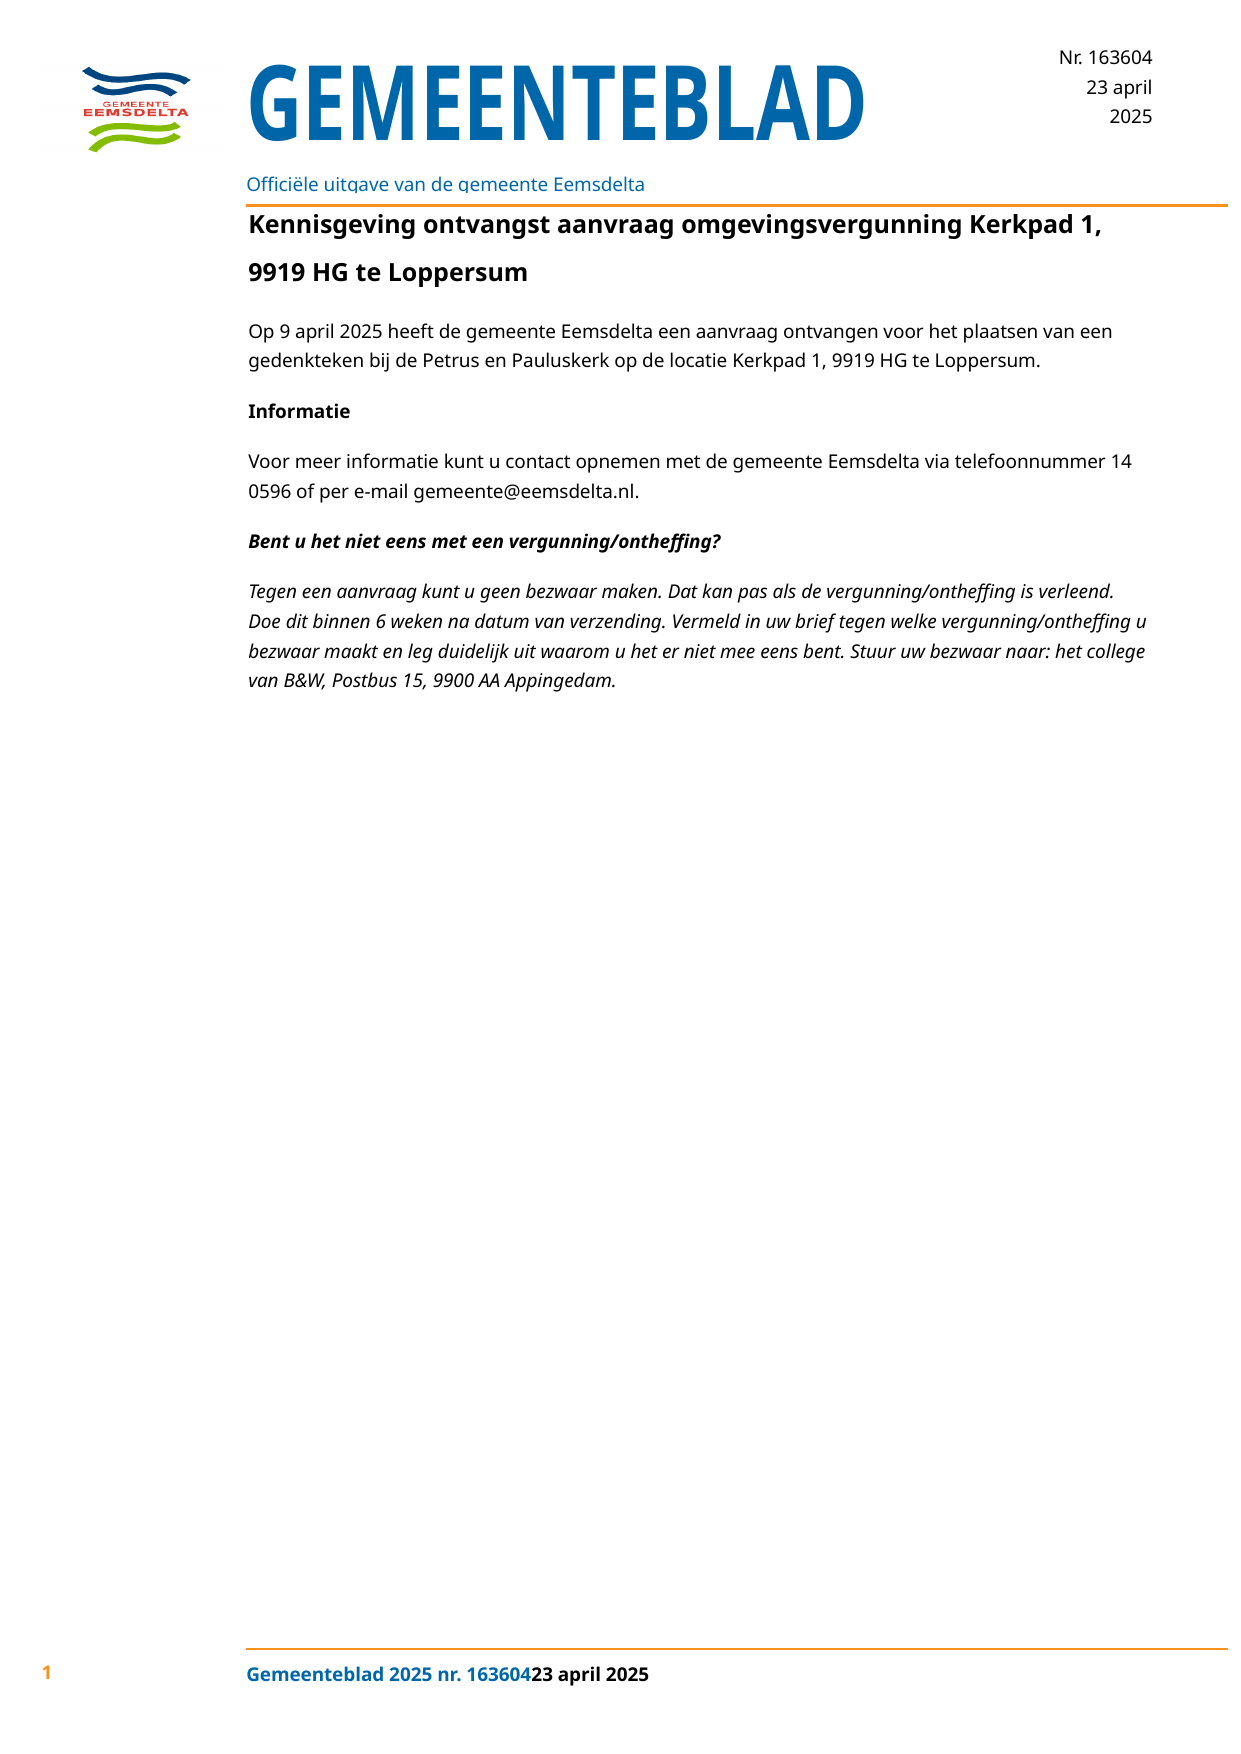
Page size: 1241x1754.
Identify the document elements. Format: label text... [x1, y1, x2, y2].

text Voor meer informatie kunt u contact opnemen met de gemeente Eemsdelta via telefoonnummer 14 0596 of per e-mail gemeente@eemsdelta.nl. [248, 448, 1152, 504]
text Op 9 april 2025 heeft de gemeente Eemsdelta een aanvraag ontvangen voor het plaatsen van een gedenkteken bij de Petrus en Pauluskerk op de locatie Kerkpad 1, 9919 HG te Loppersum. [248, 318, 1152, 373]
text Bent u het niet eens met een vergunning/ontheffing? [248, 528, 1152, 554]
text Kennisgeving ontvangst aanvraag omgevingsvergunning Kerkpad 1, 9919 HG te Loppersum [248, 207, 1152, 288]
picture [41, 47, 231, 172]
text Tegen een aanvraag kunt u geen bezwaar maken. Dat kan pas als de vergunning/ontheffing is verleend. Doe dit binnen 6 weken na datum van verzending. Vermeld in uw brief tegen welke vergunning/ontheffing u bezwaar maakt en leg duidelijk uit waarom u het er niet mee eens bent. Stuur uw bezwaar naar: het college van B&W, Postbus 15, 9900 AA Appingedam. [248, 579, 1152, 693]
text Informatie [248, 398, 1152, 424]
